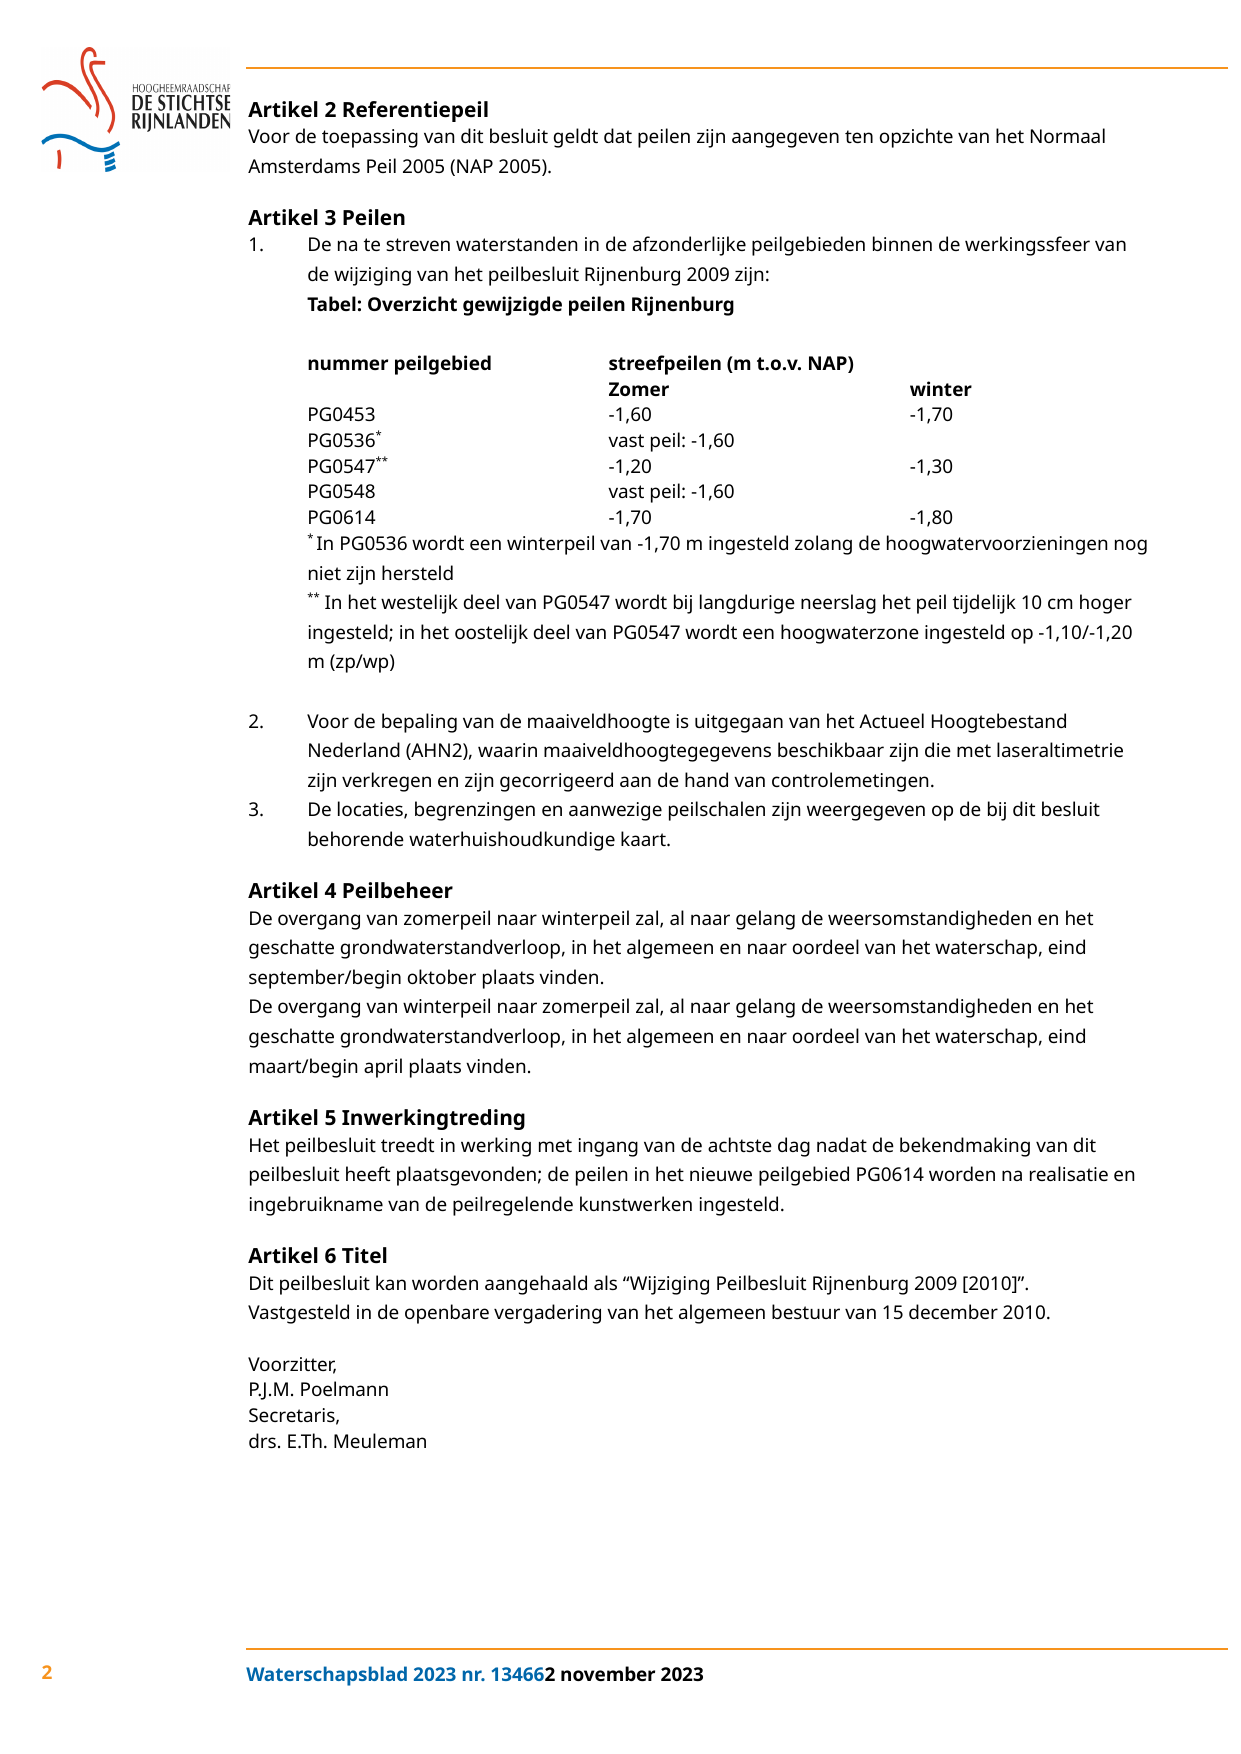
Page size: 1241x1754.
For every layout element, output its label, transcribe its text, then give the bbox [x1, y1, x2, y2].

list Tabel: Overzicht gewijzigde peilen Rijnenburg [248, 291, 1152, 317]
list De locaties, begrenzingen en aanwezige peilschalen zijn weergegeven op de bij dit besluit behorende waterhuishoudkundige kaart. [248, 797, 1152, 852]
table_cell PG0536* [307, 427, 608, 453]
table_cell vast peil: -1,60 [608, 427, 1211, 453]
table_cell -1,70 [608, 505, 909, 530]
table_cell -1,80 [910, 505, 1211, 530]
table_cell PG0453 [307, 402, 608, 427]
text Secretaris, [248, 1402, 1152, 1428]
text P.J.M. Poelmann [248, 1377, 1152, 1402]
text De overgang van winterpeil naar zomerpeil zal, al naar gelang de weersomstandigheden en het geschatte grondwaterstandverloop, in het algemeen en naar oordeel van het waterschap, eind maart/begin april plaats vinden. [248, 994, 1152, 1079]
text De overgang van zomerpeil naar winterpeil zal, al naar gelang de weersomstandigheden en het geschatte grondwaterstandverloop, in het algemeen en naar oordeel van het waterschap, eind september/begin oktober plaats vinden. [248, 905, 1152, 990]
table_cell -1,60 [608, 402, 909, 427]
text Dit peilbesluit kan worden aangehaald als “Wijziging Peilbesluit Rijnenburg 2009 [2010]”. [248, 1270, 1152, 1296]
table_cell -1,20 [608, 453, 909, 479]
text Het peilbesluit treedt in werking met ingang van de achtste dag nadat de bekendmaking van dit peilbesluit heeft plaatsgevonden; de peilen in het nieuwe peilgebied PG0614 worden na realisatie en ingebruikname van de peilregelende kunstwerken ingesteld. [248, 1132, 1152, 1217]
list De na te streven waterstanden in de afzonderlijke peilgebieden binnen de werkingssfeer van de wijziging van het peilbesluit Rijnenburg 2009 zijn: [248, 232, 1152, 287]
text Artikel 3 Peilen [248, 203, 1152, 232]
table_cell -1,30 [910, 453, 1211, 479]
text drs. E.Th. Meuleman [248, 1428, 1152, 1454]
text Voor de toepassing van dit besluit geldt dat peilen zijn aangegeven ten opzichte van het Normaal Amsterdams Peil 2005 (NAP 2005). [248, 123, 1152, 178]
text Artikel 6 Titel [248, 1241, 1152, 1270]
text Voorzitter, [248, 1351, 1152, 1377]
table_cell PG0548 [307, 479, 608, 504]
table_cell PG0614 [307, 505, 608, 530]
text Vastgesteld in de openbare vergadering van het algemeen bestuur van 15 december 2010. [248, 1299, 1152, 1325]
text Artikel 2 Referentiepeil [248, 95, 1152, 123]
picture [41, 47, 231, 172]
list Voor de bepaling van de maaiveldhoogte is uitgegaan van het Actueel Hoogtebestand Nederland (AHN2), waarin maaiveldhoogtegegevens beschikbaar zijn die met laseraltimetrie zijn verkregen en zijn gecorrigeerd aan de hand van controlemetingen. [248, 708, 1152, 793]
table_header nummer peilgebied [307, 350, 608, 402]
text Artikel 4 Peilbeheer [248, 877, 1152, 905]
list * In PG0536 wordt een winterpeil van -1,70 m ingesteld zolang de hoogwatervoorzieningen nog niet zijn hersteld [248, 530, 1152, 586]
list **­ In het westelijk deel van PG0547 wordt bij langdurige neerslag het peil tijdelijk 10 cm hoger ingesteld; in het oostelijk deel van PG0547 wordt een hoogwaterzone ingesteld op -1,10/-1,20 m (zp/wp) [248, 589, 1152, 674]
table_cell winter [910, 376, 1211, 402]
table_cell PG0547** [307, 453, 608, 479]
table_cell -1,70 [910, 402, 1211, 427]
table_cell Zomer [608, 376, 909, 402]
table_header streefpeilen (m t.o.v. NAP) [608, 350, 1211, 376]
table_cell vast peil: -1,60 [608, 479, 1211, 504]
text Artikel 5 Inwerkingtreding [248, 1103, 1152, 1132]
